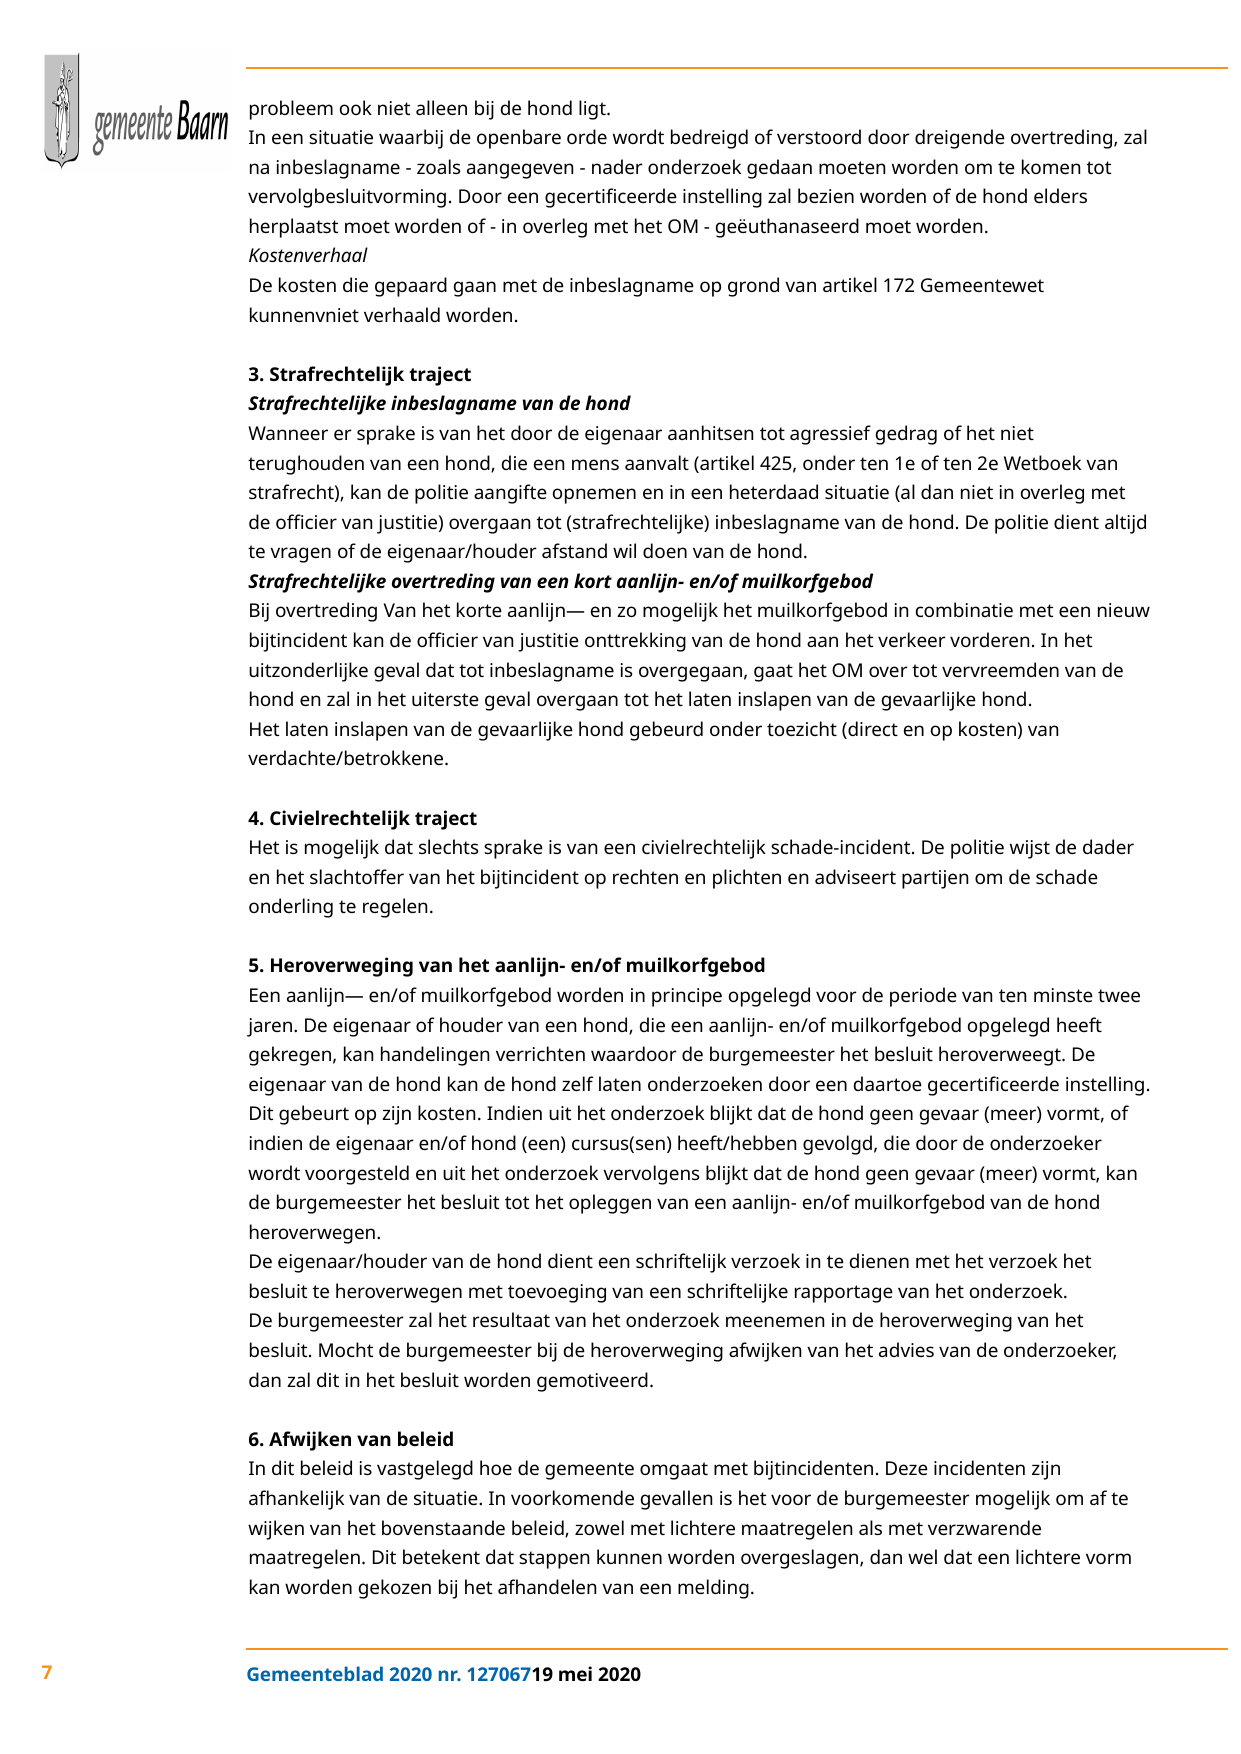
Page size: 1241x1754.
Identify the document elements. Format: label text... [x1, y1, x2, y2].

text De kosten die gepaard gaan met de inbeslagname op grond van artikel 172 Gemeentewet kunnenvniet verhaald worden. [248, 272, 1152, 328]
text De burgemeester zal het resultaat van het onderzoek meenemen in de heroverweging van het besluit. Mocht de burgemeester bij de heroverweging afwijken van het advies van de onderzoeker, dan zal dit in het besluit worden gemotiveerd. [248, 1308, 1152, 1393]
picture [41, 47, 231, 172]
text 4. Civielrechtelijk traject [248, 805, 1152, 831]
text Strafrechtelijke inbeslagname van de hond [248, 391, 1152, 416]
text Bij overtreding Van het korte aanlijn— en zo mogelijk het muilkorfgebod in combinatie met een nieuw bijtincident kan de officier van justitie onttrekking van de hond aan het verkeer vorderen. In het uitzonderlijke geval dat tot inbeslagname is overgegaan, gaat het OM over tot vervreemden van de hond en zal in het uiterste geval overgaan tot het laten inslapen van de gevaarlijke hond. [248, 598, 1152, 712]
text Wanneer er sprake is van het door de eigenaar aanhitsen tot agressief gedrag of het niet terughouden van een hond, die een mens aanvalt (artikel 425, onder ten 1e of ten 2e Wetboek van strafrecht), kan de politie aangifte opnemen en in een heterdaad situatie (al dan niet in overleg met de officier van justitie) overgaan tot (strafrechtelijke) inbeslagname van de hond. De politie dient altijd te vragen of de eigenaar/houder afstand wil doen van de hond. [248, 420, 1152, 564]
text probleem ook niet alleen bij de hond ligt. [248, 95, 1152, 121]
text In dit beleid is vastgelegd hoe de gemeente omgaat met bijtincidenten. Deze incidenten zijn afhankelijk van de situatie. In voorkomende gevallen is het voor de burgemeester mogelijk om af te wijken van het bovenstaande beleid, zowel met lichtere maatregelen als met verzwarende maatregelen. Dit betekent dat stappen kunnen worden overgeslagen, dan wel dat een lichtere vorm kan worden gekozen bij het afhandelen van een melding. [248, 1456, 1152, 1600]
text Kostenverhaal [248, 243, 1152, 268]
text 3. Strafrechtelijk traject [248, 361, 1152, 387]
text 6. Afwijken van beleid [248, 1426, 1152, 1452]
text Een aanlijn— en/of muilkorfgebod worden in principe opgelegd voor de periode van ten minste twee jaren. De eigenaar of houder van een hond, die een aanlijn- en/of muilkorfgebod opgelegd heeft gekregen, kan handelingen verrichten waardoor de burgemeester het besluit heroverweegt. De eigenaar van de hond kan de hond zelf laten onderzoeken door een daartoe gecertificeerde instelling. Dit gebeurt op zijn kosten. Indien uit het onderzoek blijkt dat de hond geen gevaar (meer) vormt, of indien de eigenaar en/of hond (een) cursus(sen) heeft/hebben gevolgd, die door de onderzoeker wordt voorgesteld en uit het onderzoek vervolgens blijkt dat de hond geen gevaar (meer) vormt, kan de burgemeester het besluit tot het opleggen van een aanlijn- en/of muilkorfgebod van de hond heroverwegen. [248, 982, 1152, 1245]
text 5. Heroverweging van het aanlijn- en/of muilkorfgebod [248, 953, 1152, 978]
text De eigenaar/houder van de hond dient een schriftelijk verzoek in te dienen met het verzoek het besluit te heroverwegen met toevoeging van een schriftelijke rapportage van het onderzoek. [248, 1248, 1152, 1304]
text Strafrechtelijke overtreding van een kort aanlijn- en/of muilkorfgebod [248, 568, 1152, 594]
text Het laten inslapen van de gevaarlijke hond gebeurd onder toezicht (direct en op kosten) van verdachte/betrokkene. [248, 716, 1152, 771]
text In een situatie waarbij de openbare orde wordt bedreigd of verstoord door dreigende overtreding, zal na inbeslagname - zoals aangegeven - nader onderzoek gedaan moeten worden om te komen tot vervolgbesluitvorming. Door een gecertificeerde instelling zal bezien worden of de hond elders herplaatst moet worden of - in overleg met het OM - geëuthanaseerd moet worden. [248, 124, 1152, 239]
text Het is mogelijk dat slechts sprake is van een civielrechtelijk schade-incident. De politie wijst de dader en het slachtoffer van het bijtincident op rechten en plichten en adviseert partijen om de schade onderling te regelen. [248, 834, 1152, 919]
